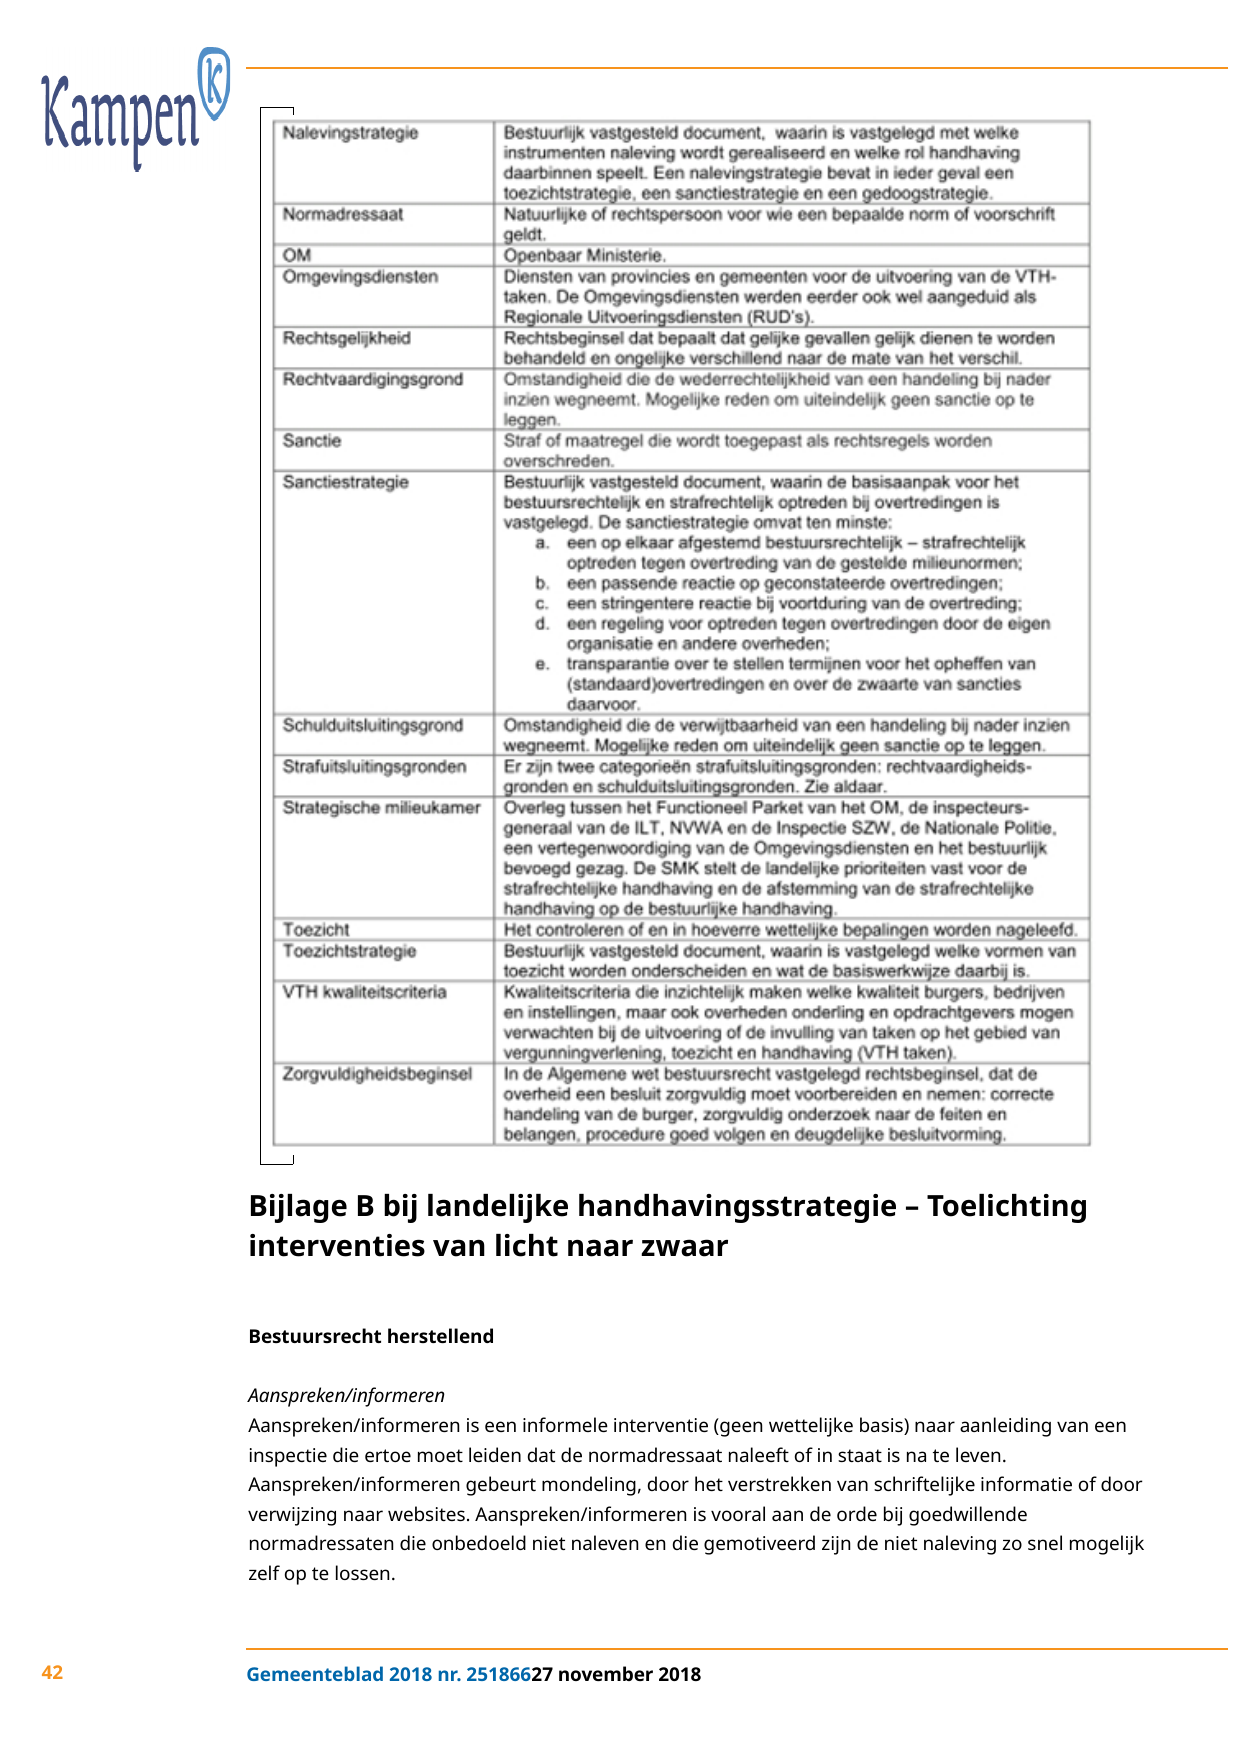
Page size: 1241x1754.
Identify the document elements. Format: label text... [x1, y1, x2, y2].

text Bijlage B bij landelijke handhavingsstrategie – Toelichting interventies van licht naar zwaar [248, 1185, 1152, 1265]
text Aanspreken/informeren [248, 1383, 1152, 1408]
picture [41, 47, 231, 172]
text Bestuursrecht herstellend [248, 1323, 1152, 1349]
text Aanspreken/informeren is een informele interventie (geen wettelijke basis) naar aanleiding van een inspectie die ertoe moet leiden dat de normadressaat naleeft of in staat is na te leven. Aanspreken/informeren gebeurt mondeling, door het verstrekken van schriftelijke informatie of door verwijzing naar websites. Aanspreken/informeren is vooral aan de orde bij goedwillende normadressaten die onbedoeld niet naleven en die gemotiveerd zijn de niet naleving zo snel mogelijk zelf op te lossen. [248, 1412, 1152, 1586]
picture [268, 115, 1096, 1155]
